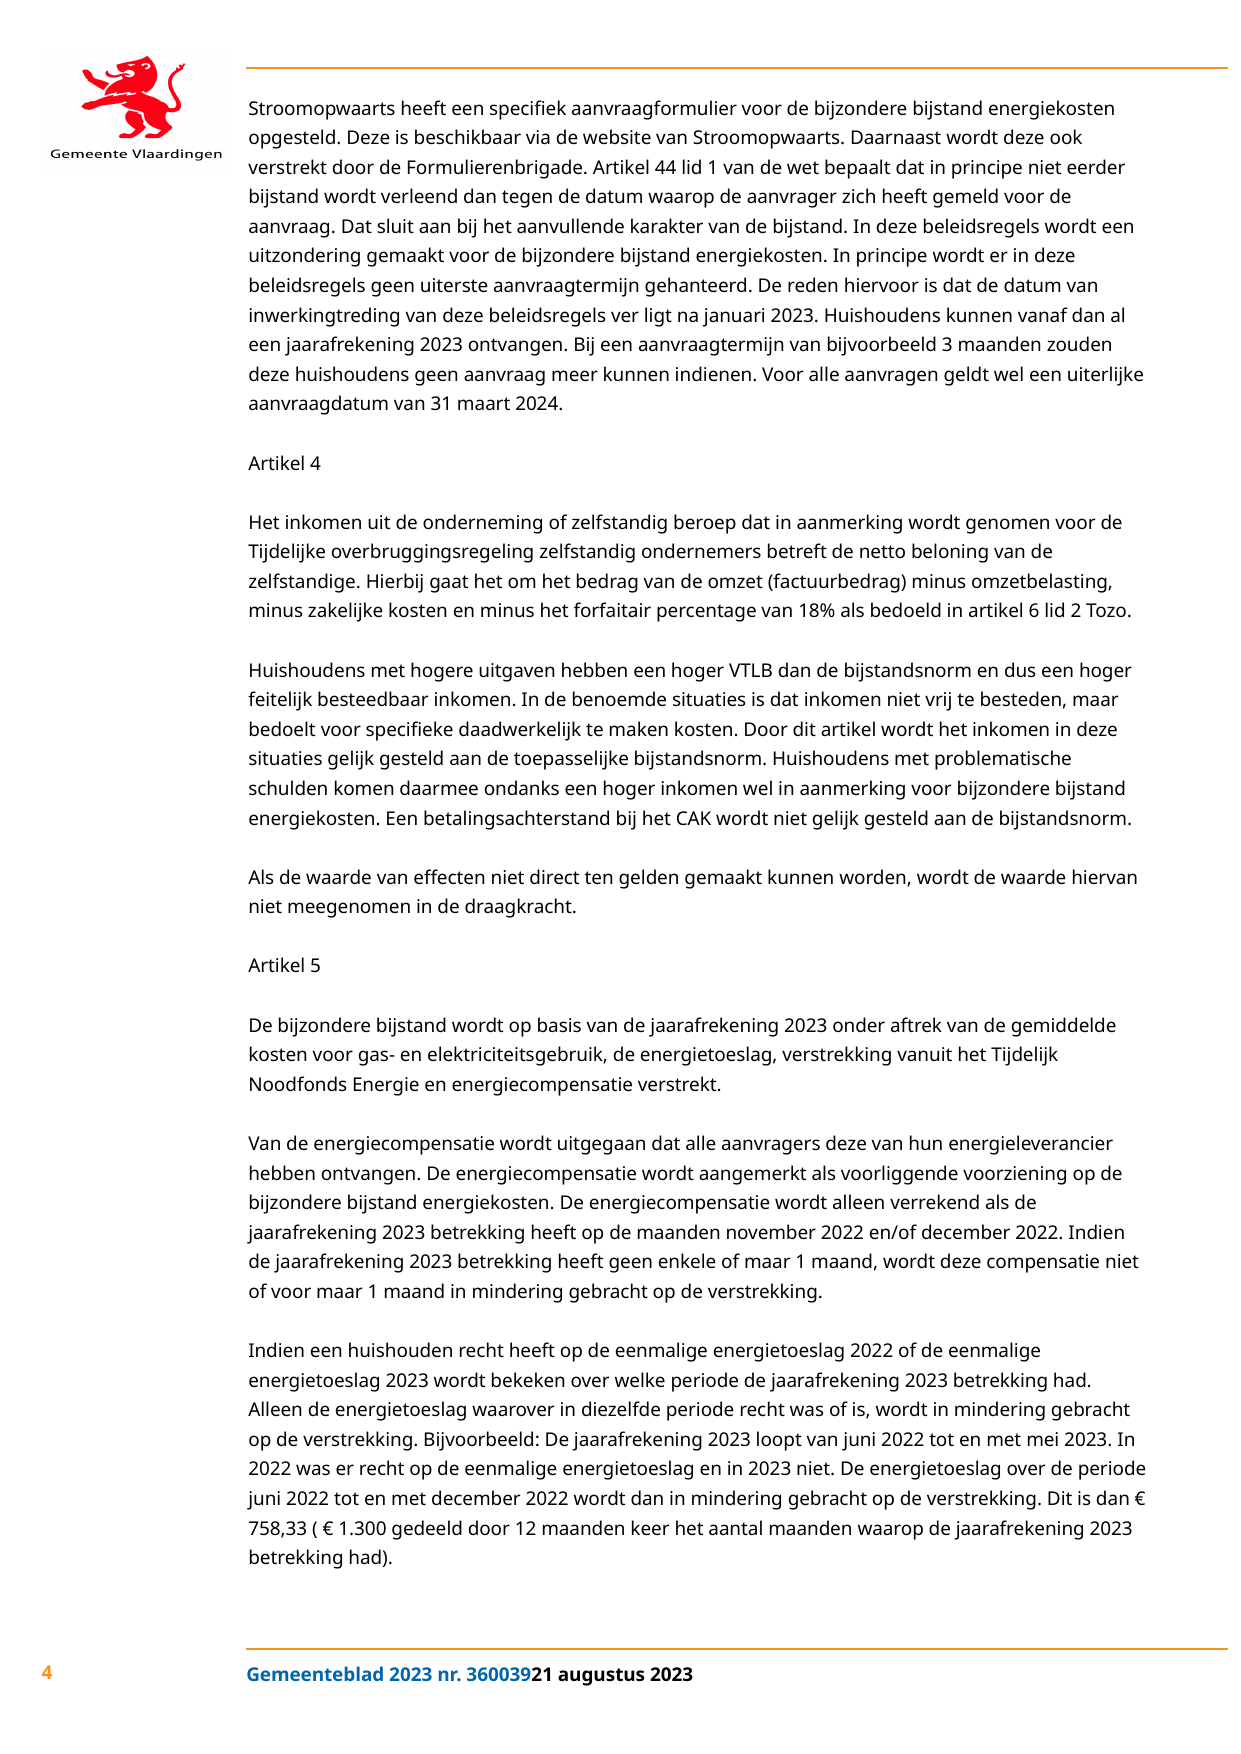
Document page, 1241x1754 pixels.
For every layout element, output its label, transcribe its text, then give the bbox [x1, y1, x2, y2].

text De bijzondere bijstand wordt op basis van de jaarafrekening 2023 onder aftrek van de gemiddelde kosten voor gas- en elektriciteitsgebruik, de energietoeslag, verstrekking vanuit het Tijdelijk Noodfonds Energie en energiecompensatie verstrekt. [248, 1012, 1152, 1097]
text Stroomopwaarts heeft een specifiek aanvraagformulier voor de bijzondere bijstand energiekosten opgesteld. Deze is beschikbaar via de website van Stroomopwaarts. Daarnaast wordt deze ook verstrekt door de Formulierenbrigade. Artikel 44 lid 1 van de wet bepaalt dat in principe niet eerder bijstand wordt verleend dan tegen de datum waarop de aanvrager zich heeft gemeld voor de aanvraag. Dat sluit aan bij het aanvullende karakter van de bijstand. In deze beleidsregels wordt een uitzondering gemaakt voor de bijzondere bijstand energiekosten. In principe wordt er in deze beleidsregels geen uiterste aanvraagtermijn gehanteerd. De reden hiervoor is dat de datum van inwerkingtreding van deze beleidsregels ver ligt na januari 2023. Huishoudens kunnen vanaf dan al een jaarafrekening 2023 ontvangen. Bij een aanvraagtermijn van bijvoorbeeld 3 maanden zouden deze huishoudens geen aanvraag meer kunnen indienen. Voor alle aanvragen geldt wel een uiterlijke aanvraagdatum van 31 maart 2024. [248, 95, 1152, 416]
text Indien een huishouden recht heeft op de eenmalige energietoeslag 2022 of de eenmalige energietoeslag 2023 wordt bekeken over welke periode de jaarafrekening 2023 betrekking had. Alleen de energietoeslag waarover in diezelfde periode recht was of is, wordt in mindering gebracht op de verstrekking. Bijvoorbeeld: De jaarafrekening 2023 loopt van juni 2022 tot en met mei 2023. In 2022 was er recht op de eenmalige energietoeslag en in 2023 niet. De energietoeslag over de periode juni 2022 tot en met december 2022 wordt dan in mindering gebracht op de verstrekking. Dit is dan € 758,33 ( € 1.300 gedeeld door 12 maanden keer het aantal maanden waarop de jaarafrekening 2023 betrekking had). [248, 1337, 1152, 1570]
text Het inkomen uit de onderneming of zelfstandig beroep dat in aanmerking wordt genomen voor de Tijdelijke overbruggingsregeling zelfstandig ondernemers betreft de netto beloning van de zelfstandige. Hierbij gaat het om het bedrag van de omzet (factuurbedrag) minus omzetbelasting, minus zakelijke kosten en minus het forfaitair percentage van 18% als bedoeld in artikel 6 lid 2 Tozo. [248, 509, 1152, 623]
text Artikel 4 [248, 450, 1152, 476]
picture [41, 47, 231, 172]
text Als de waarde van effecten niet direct ten gelden gemaakt kunnen worden, wordt de waarde hiervan niet meegenomen in de draagkracht. [248, 864, 1152, 919]
text Artikel 5 [248, 953, 1152, 978]
text Huishoudens met hogere uitgaven hebben een hoger VTLB dan de bijstandsnorm en dus een hoger feitelijk besteedbaar inkomen. In de benoemde situaties is dat inkomen niet vrij te besteden, maar bedoelt voor specifieke daadwerkelijk te maken kosten. Door dit artikel wordt het inkomen in deze situaties gelijk gesteld aan de toepasselijke bijstandsnorm. Huishoudens met problematische schulden komen daarmee ondanks een hoger inkomen wel in aanmerking voor bijzondere bijstand energiekosten. Een betalingsachterstand bij het CAK wordt niet gelijk gesteld aan de bijstandsnorm. [248, 657, 1152, 831]
text Van de energiecompensatie wordt uitgegaan dat alle aanvragers deze van hun energieleverancier hebben ontvangen. De energiecompensatie wordt aangemerkt als voorliggende voorziening op de bijzondere bijstand energiekosten. De energiecompensatie wordt alleen verrekend als de jaarafrekening 2023 betrekking heeft op de maanden november 2022 en/of december 2022. Indien de jaarafrekening 2023 betrekking heeft geen enkele of maar 1 maand, wordt deze compensatie niet of voor maar 1 maand in mindering gebracht op de verstrekking. [248, 1130, 1152, 1304]
